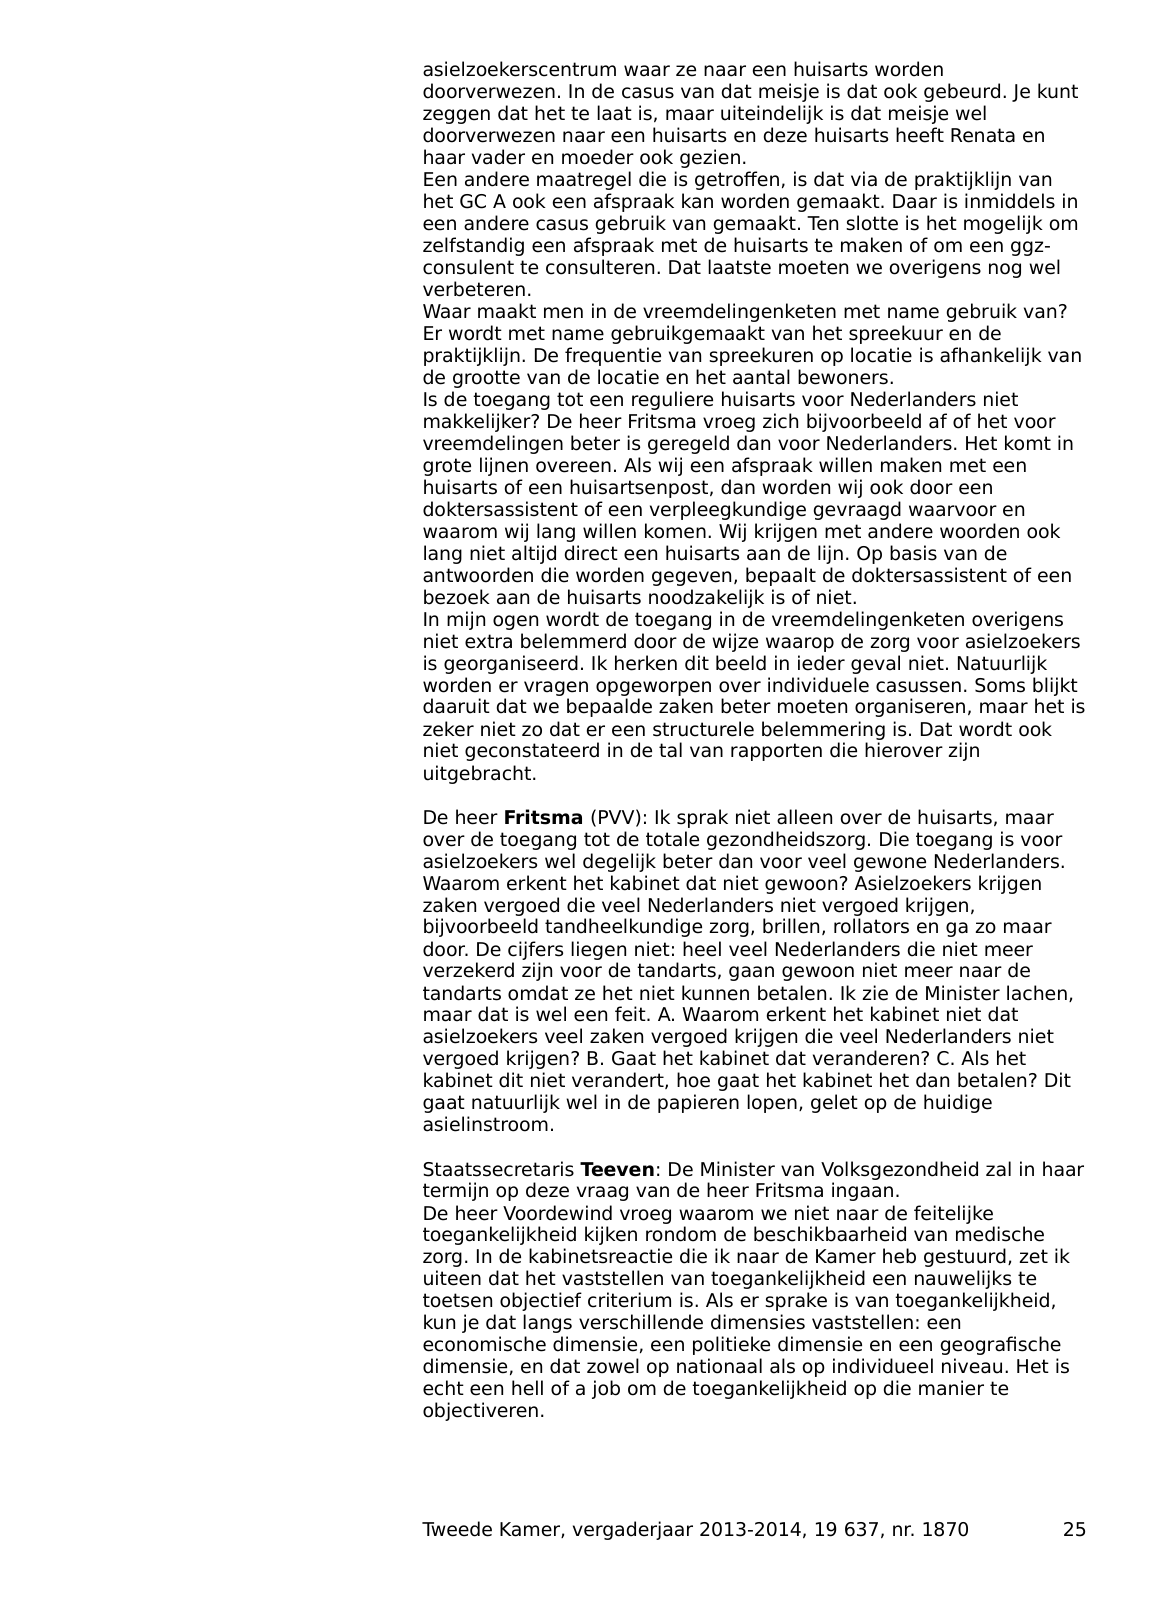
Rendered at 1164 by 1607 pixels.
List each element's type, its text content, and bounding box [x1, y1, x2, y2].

text De heer Fritsma (PVV): Ik sprak niet alleen over de huisarts, maar over de toegang tot de totale gezondheidszorg. Die toegang is voor asielzoekers wel degelijk beter dan voor veel gewone Nederlanders. Waarom erkent het kabinet dat niet gewoon? Asielzoekers krijgen zaken vergoed die veel Nederlanders niet vergoed krijgen, bijvoorbeeld tandheelkundige zorg, brillen, rollators en ga zo maar door. De cijfers liegen niet: heel veel Nederlanders die niet meer verzekerd zijn voor de tandarts, gaan gewoon niet meer naar de tandarts omdat ze het niet kunnen betalen. Ik zie de Minister lachen, maar dat is wel een feit. A. Waarom erkent het kabinet niet dat asielzoekers veel zaken vergoed krijgen die veel Nederlanders niet vergoed krijgen? B. Gaat het kabinet dat veranderen? C. Als het kabinet dit niet verandert, hoe gaat het kabinet het dan betalen? Dit gaat natuurlijk wel in de papieren lopen, gelet op de huidige asielinstroom. [422, 807, 1087, 1136]
text Staatssecretaris Teeven: De Minister van Volksgezondheid zal in haar termijn op deze vraag van de heer Fritsma ingaan. [422, 1158, 1087, 1202]
text In mijn ogen wordt de toegang in de vreemdelingenketen overigens niet extra belemmerd door de wijze waarop de zorg voor asielzoekers is georganiseerd. Ik herken dit beeld in ieder geval niet. Natuurlijk worden er vragen opgeworpen over individuele casussen. Soms blijkt daaruit dat we bepaalde zaken beter moeten organiseren, maar het is zeker niet zo dat er een structurele belemmering is. Dat wordt ook niet geconstateerd in de tal van rapporten die hierover zijn uitgebracht. [422, 608, 1087, 784]
text Waar maakt men in de vreemdelingenketen met name gebruik van? Er wordt met name gebruikgemaakt van het spreekuur en de praktijklijn. De frequentie van spreekuren op locatie is afhankelijk van de grootte van de locatie en het aantal bewoners. [422, 301, 1087, 389]
text Een andere maatregel die is getroffen, is dat via de praktijklijn van het GC A ook een afspraak kan worden gemaakt. Daar is inmiddels in een andere casus gebruik van gemaakt. Ten slotte is het mogelijk om zelfstandig een afspraak met de huisarts te maken of om een ggz-consulent te consulteren. Dat laatste moeten we overigens nog wel verbeteren. [422, 169, 1087, 301]
text asielzoekerscentrum waar ze naar een huisarts worden doorverwezen. In de casus van dat meisje is dat ook gebeurd. Je kunt zeggen dat het te laat is, maar uiteindelijk is dat meisje wel doorverwezen naar een huisarts en deze huisarts heeft Renata en haar vader en moeder ook gezien. [422, 59, 1087, 169]
text Is de toegang tot een reguliere huisarts voor Nederlanders niet makkelijker? De heer Fritsma vroeg zich bijvoorbeeld af of het voor vreemdelingen beter is geregeld dan voor Nederlanders. Het komt in grote lijnen overeen. Als wij een afspraak willen maken met een huisarts of een huisartsenpost, dan worden wij ook door een doktersassistent of een verpleegkundige gevraagd waarvoor en waarom wij lang willen komen. Wij krijgen met andere woorden ook lang niet altijd direct een huisarts aan de lijn. Op basis van de antwoorden die worden gegeven, bepaalt de doktersassistent of een bezoek aan de huisarts noodzakelijk is of niet. [422, 389, 1087, 608]
text De heer Voordewind vroeg waarom we niet naar de feitelijke toegankelijkheid kijken rondom de beschikbaarheid van medische zorg. In de kabinetsreactie die ik naar de Kamer heb gestuurd, zet ik uiteen dat het vaststellen van toegankelijkheid een nauwelijks te toetsen objectief criterium is. Als er sprake is van toegankelijkheid, kun je dat langs verschillende dimensies vaststellen: een economische dimensie, een politieke dimensie en een geografische dimensie, en dat zowel op nationaal als op individueel niveau. Het is echt een hell of a job om de toegankelijkheid op die manier te objectiveren. [422, 1202, 1087, 1422]
